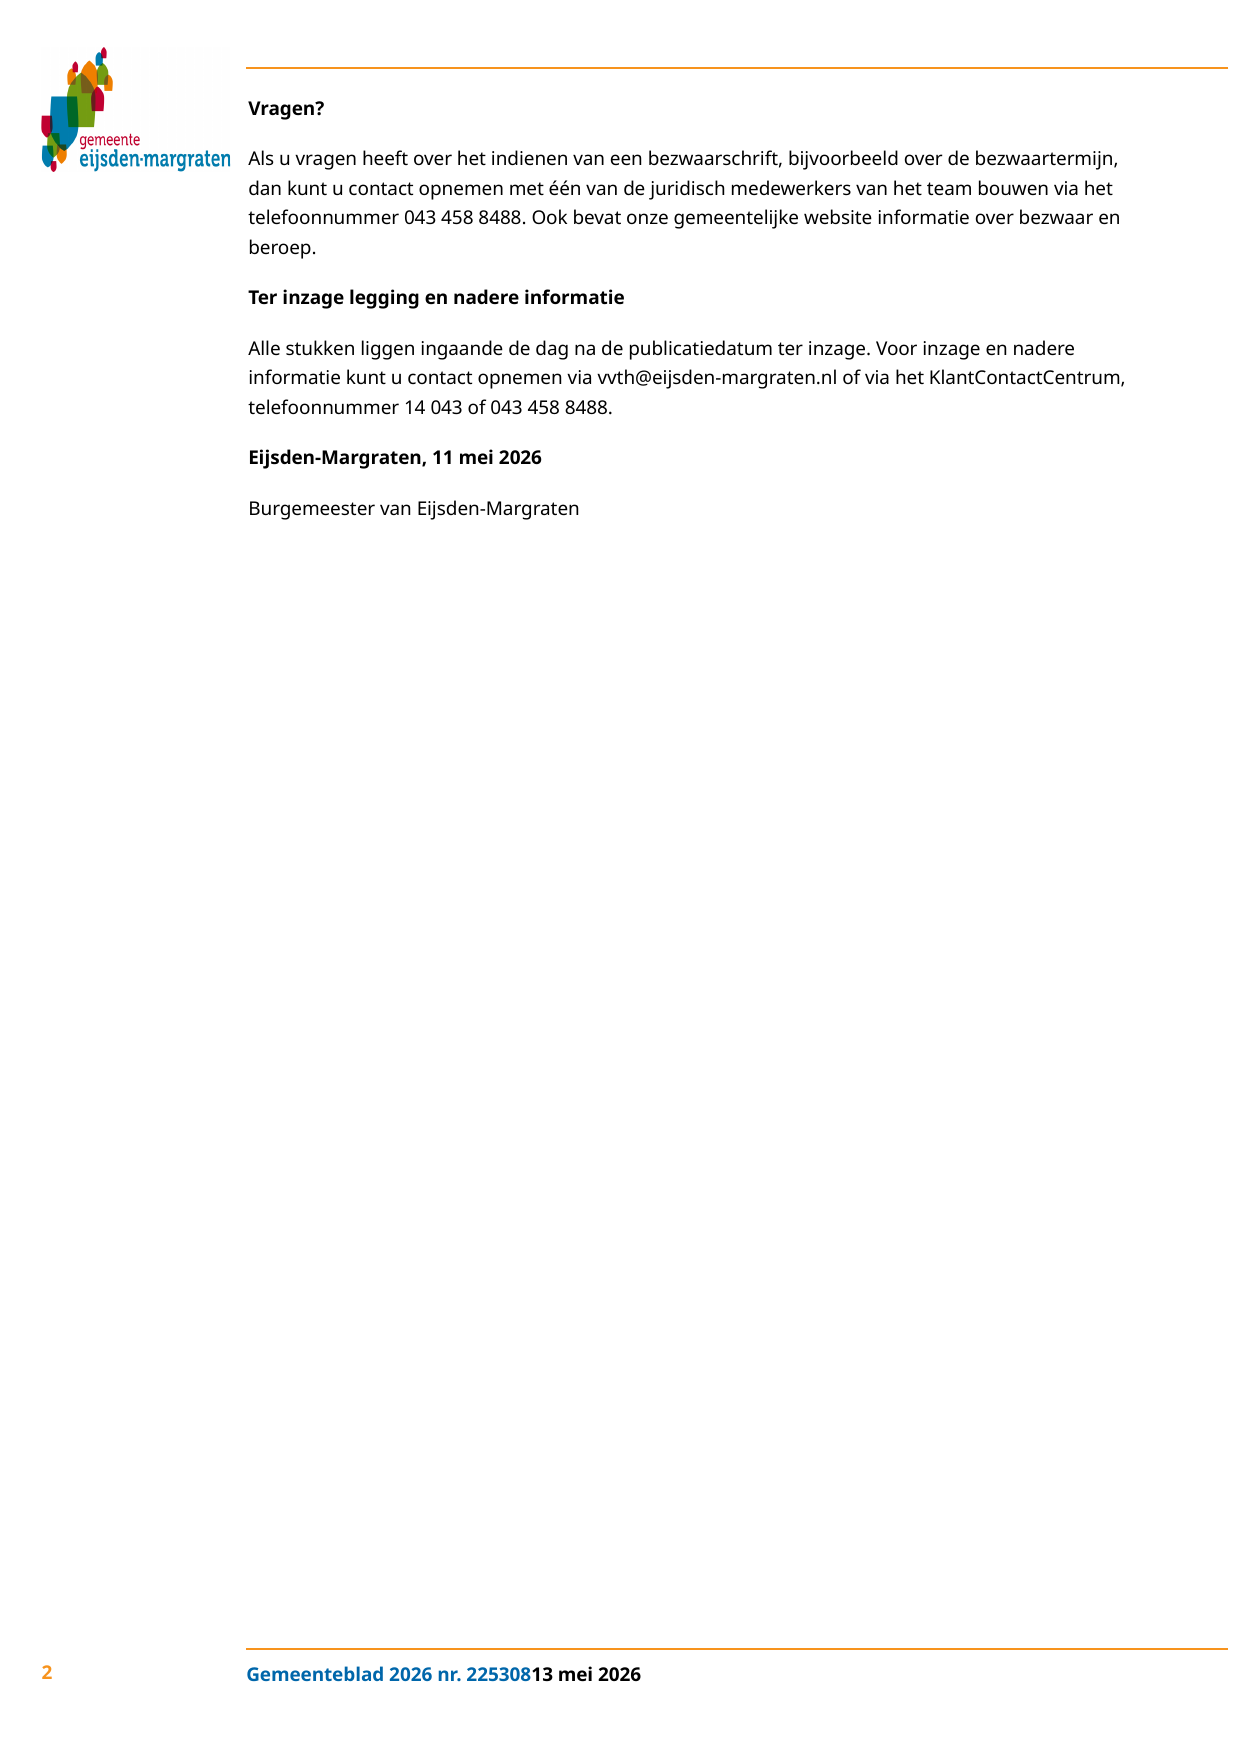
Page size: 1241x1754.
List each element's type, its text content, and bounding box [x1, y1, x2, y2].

text Burgemeester van Eijsden-Margraten [248, 495, 1152, 521]
text Alle stukken liggen ingaande de dag na de publicatiedatum ter inzage. Voor inzage en nadere informatie kunt u contact opnemen via vvth@eijsden-margraten.nl of via het KlantContactCentrum, telefoonnummer 14 043 of 043 458 8488. [248, 335, 1152, 420]
text Als u vragen heeft over het indienen van een bezwaarschrift, bijvoorbeeld over de bezwaartermijn, dan kunt u contact opnemen met één van de juridisch medewerkers van het team bouwen via het telefoonnummer 043 458 8488. Ook bevat onze gemeentelijke website informatie over bezwaar en beroep. [248, 145, 1152, 260]
text Eijsden-Margraten, 11 mei 2026 [248, 444, 1152, 470]
text Ter inzage legging en nadere informatie [248, 284, 1152, 310]
text Vragen? [248, 95, 1152, 121]
picture [41, 47, 231, 172]
